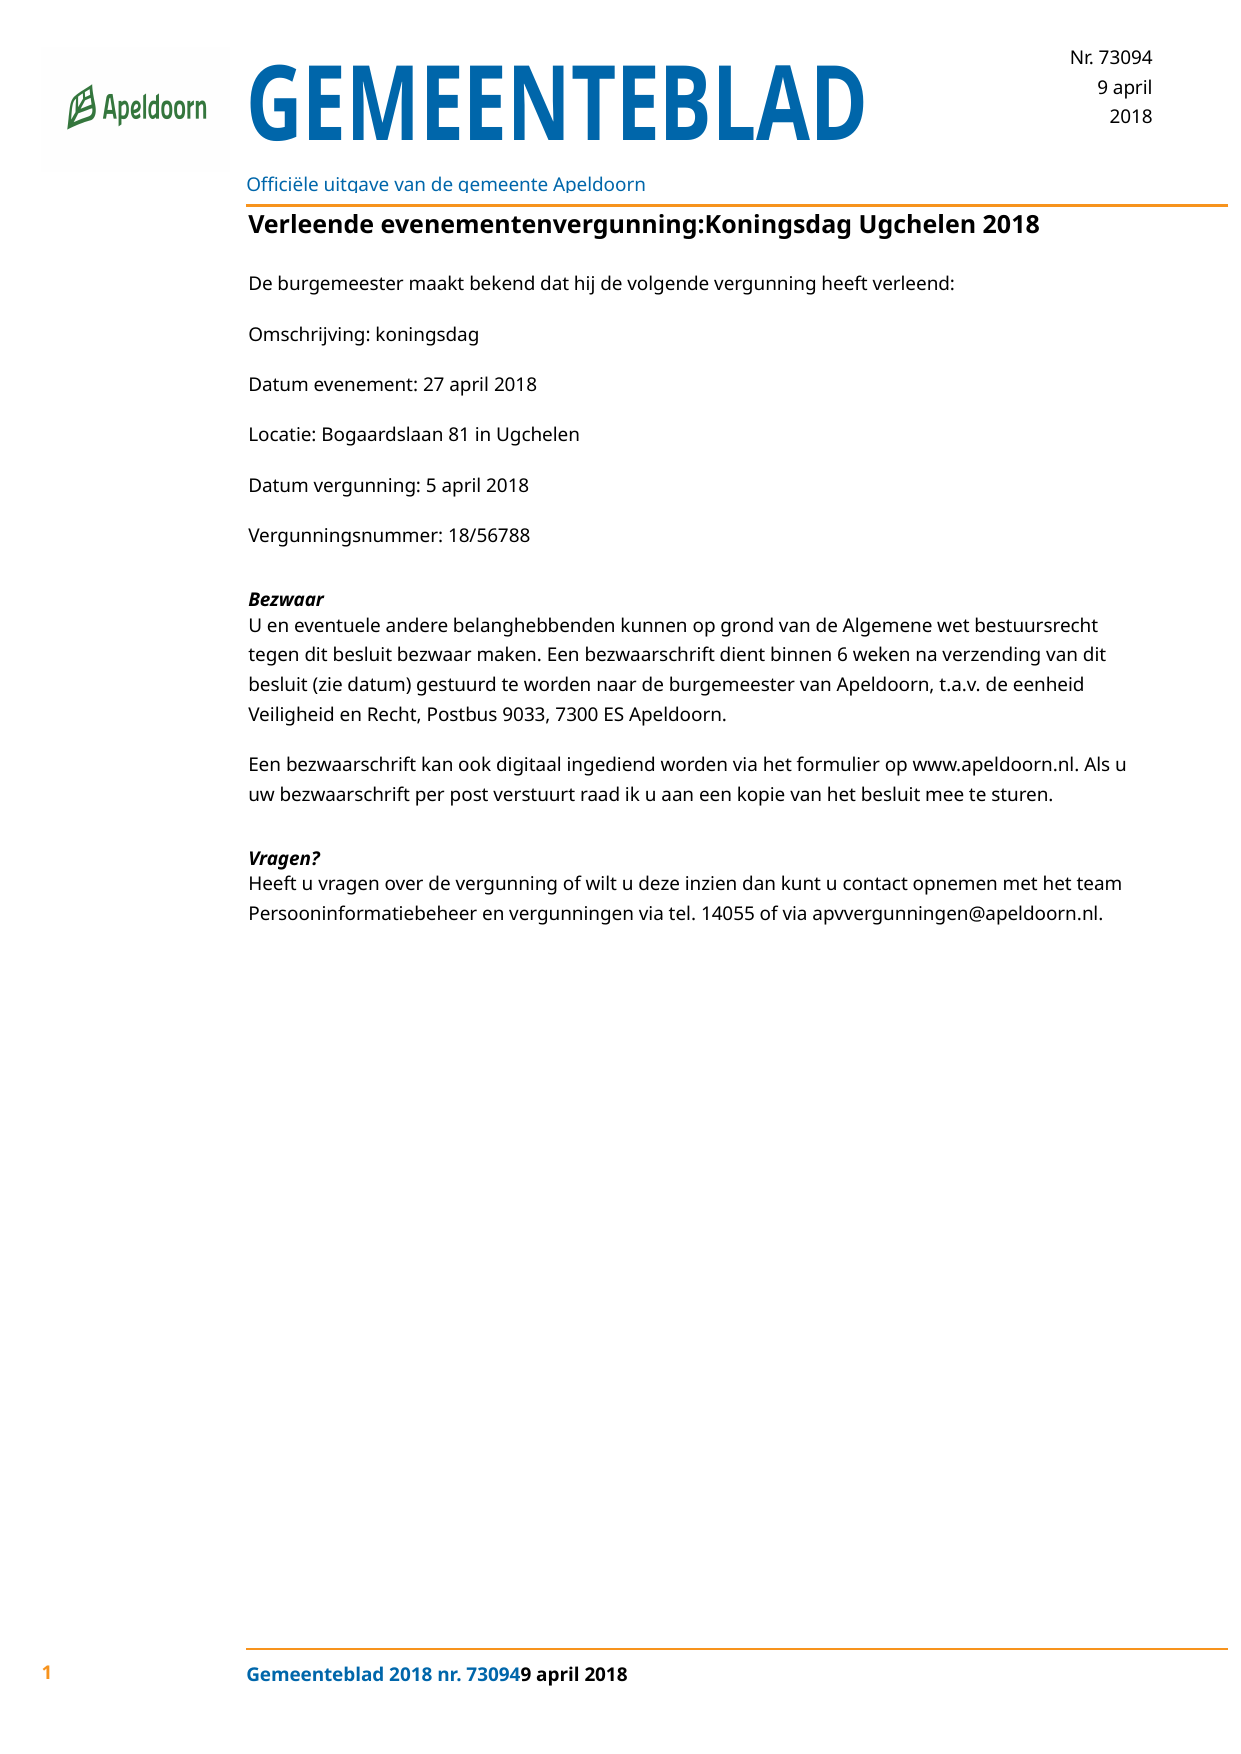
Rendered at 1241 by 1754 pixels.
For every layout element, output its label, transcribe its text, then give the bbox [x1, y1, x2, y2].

text Heeft u vragen over de vergunning of wilt u deze inzien dan kunt u contact opnemen met het team Persooninformatiebeheer en vergunningen via tel. 14055 of via apvvergunningen@apeldoorn.nl. [248, 871, 1152, 926]
text Een bezwaarschrift kan ook digitaal ingediend worden via het formulier op www.apeldoorn.nl. Als u uw bezwaarschrift per post verstuurt raad ik u aan een kopie van het besluit mee te sturen. [248, 751, 1152, 807]
text U en eventuele andere belanghebbenden kunnen op grond van de Algemene wet bestuursrecht tegen dit besluit bezwaar maken. Een bezwaarschrift dient binnen 6 weken na verzending van dit besluit (zie datum) gestuurd te worden naar de burgemeester van Apeldoorn, t.a.v. de eenheid Veiligheid en Recht, Postbus 9033, 7300 ES Apeldoorn. [248, 612, 1152, 727]
text Verleende evenementenvergunning:Koningsdag Ugchelen 2018 [248, 207, 1152, 241]
text Datum vergunning: 5 april 2018 [248, 472, 1152, 498]
text Locatie: Bogaardslaan 81 in Ugchelen [248, 422, 1152, 447]
text Datum evenement: 27 april 2018 [248, 371, 1152, 397]
text Vergunningsnummer: 18/56788 [248, 522, 1152, 548]
text Bezwaar [248, 586, 1152, 612]
text Vragen? [248, 845, 1152, 871]
picture [41, 47, 231, 172]
text De burgemeester maakt bekend dat hij de volgende vergunning heeft verleend: [248, 270, 1152, 296]
text Omschrijving: koningsdag [248, 321, 1152, 346]
